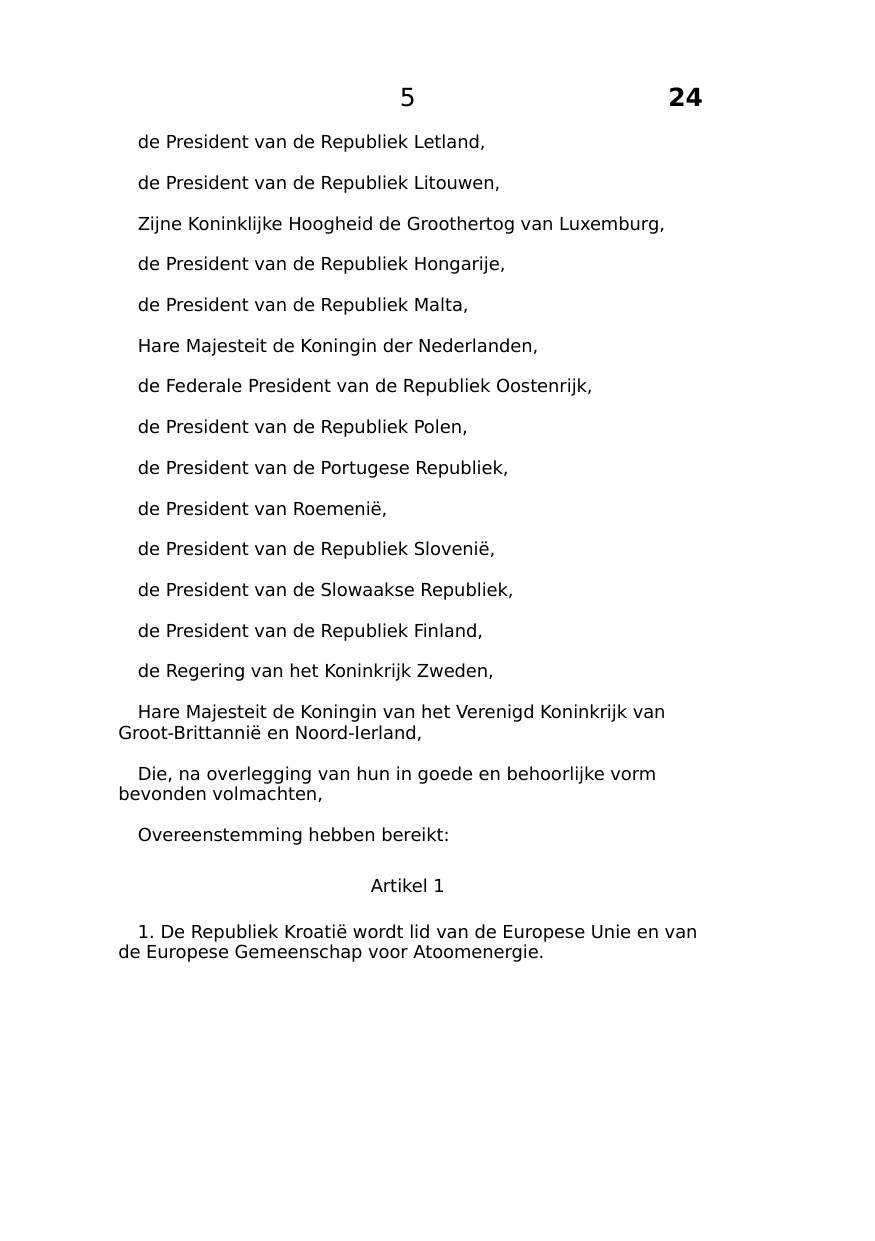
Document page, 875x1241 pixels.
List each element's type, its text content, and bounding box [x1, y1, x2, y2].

text de President van de Republiek Letland, [118, 132, 703, 153]
text de Federale President van de Republiek Oostenrijk, [118, 376, 703, 397]
text 1. De Republiek Kroatië wordt lid van de Europese Unie en van de Europese Gemeenschap voor Atoomenergie. [118, 921, 703, 963]
text de President van de Republiek Polen, [118, 417, 703, 438]
text Hare Majesteit de Koningin van het Verenigd Koninkrijk van Groot-Brittannië en Noord-Ierland, [118, 702, 703, 743]
text de President van de Republiek Slovenië, [118, 539, 703, 560]
text Overeenstemming hebben bereikt: [118, 825, 703, 846]
text de President van de Republiek Hongarije, [118, 254, 703, 275]
text de Regering van het Koninkrijk Zweden, [118, 661, 703, 682]
text Zijne Koninklijke Hoogheid de Groothertog van Luxemburg, [118, 213, 703, 234]
text de President van de Republiek Malta, [118, 295, 703, 316]
text de President van Roemenië, [118, 498, 703, 519]
text Hare Majesteit de Koningin der Nederlanden, [118, 336, 703, 356]
text de President van de Portugese Republiek, [118, 458, 703, 478]
text de President van de Slowaakse Republiek, [118, 580, 703, 601]
subtitle Artikel 1 [118, 876, 703, 896]
text de President van de Republiek Finland, [118, 621, 703, 641]
text Die, na overlegging van hun in goede en behoorlijke vorm bevonden volmachten, [118, 763, 703, 805]
text de President van de Republiek Litouwen, [118, 173, 703, 193]
